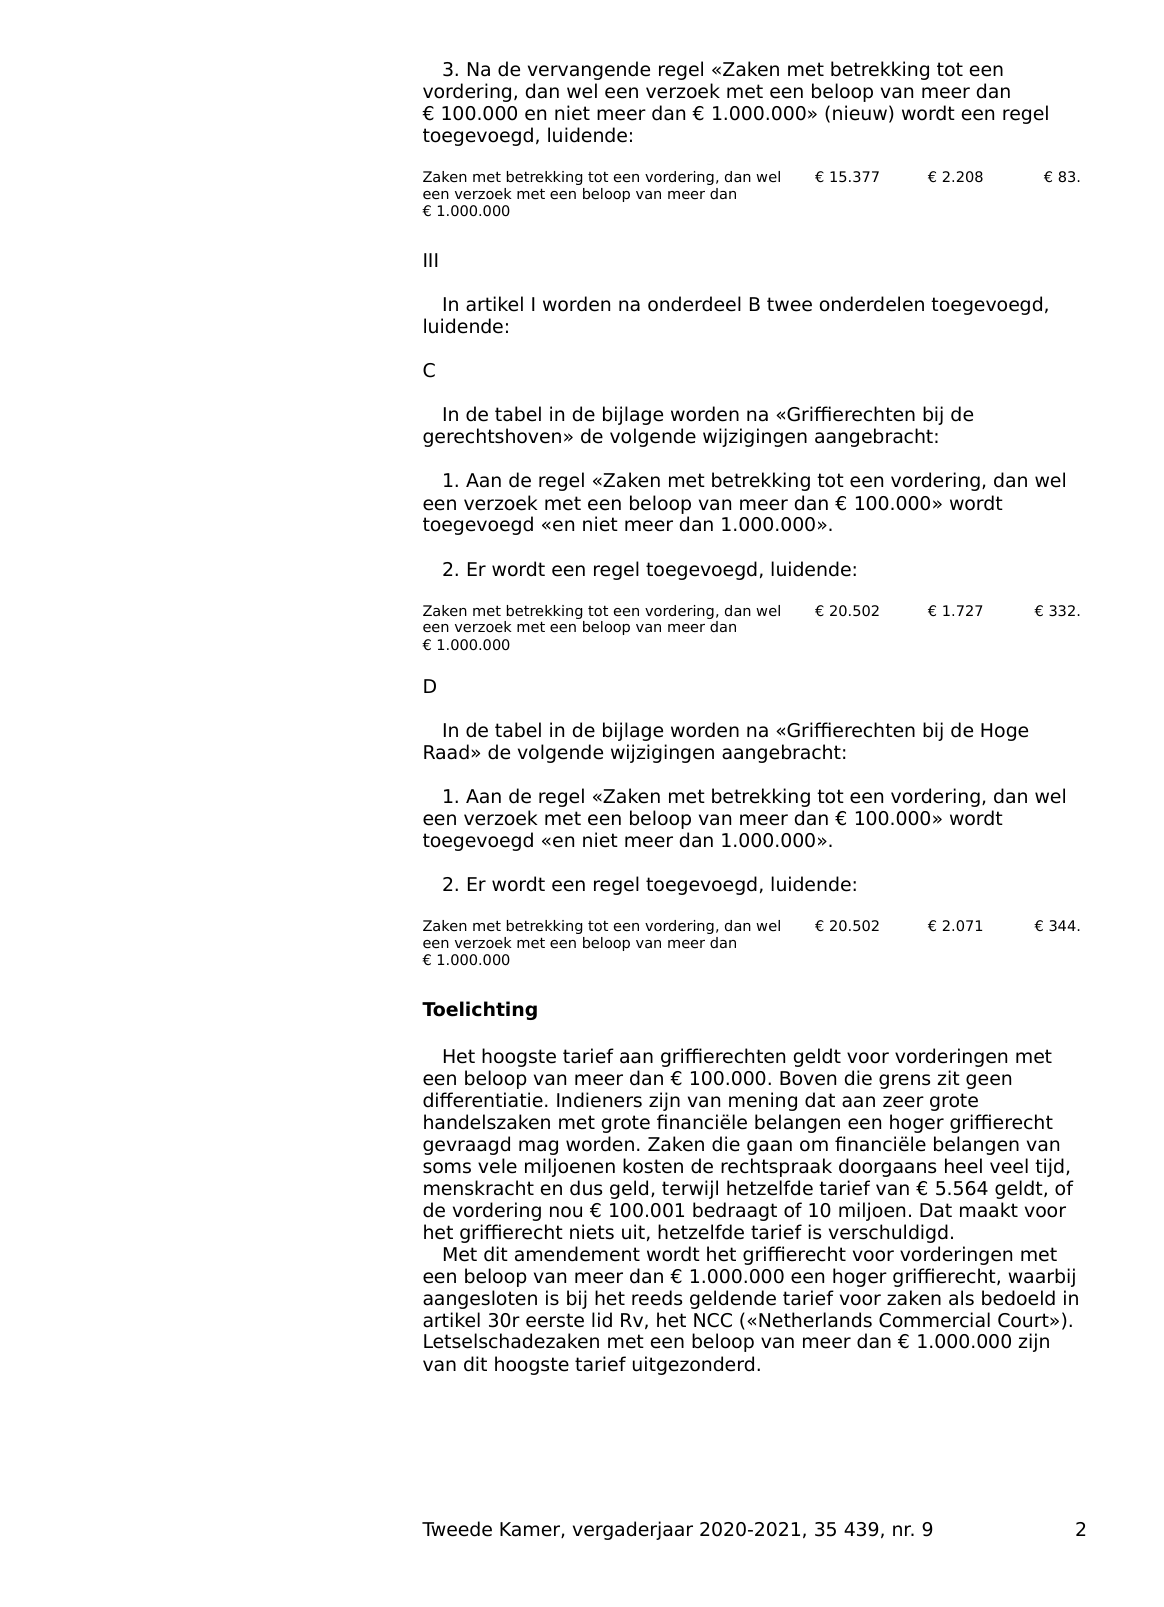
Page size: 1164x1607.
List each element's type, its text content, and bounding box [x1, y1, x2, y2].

text 2. Er wordt een regel toegevoegd, luidende: [422, 874, 1087, 896]
text 1. Aan de regel «Zaken met betrekking tot een vordering, dan wel een verzoek met een beloop van meer dan € 100.000» wordt toegevoegd «en niet meer dan 1.000.000». [422, 786, 1087, 852]
text In de tabel in de bijlage worden na «Griffierechten bij de Hoge Raad» de volgende wijzigingen aangebracht: [422, 720, 1087, 764]
text 3. Na de vervangende regel «Zaken met betrekking tot een vordering, dan wel een verzoek met een beloop van meer dan € 100.000 en niet meer dan € 1.000.000» (nieuw) wordt een regel toegevoegd, luidende: [422, 59, 1087, 147]
subtitle Toelichting [422, 999, 1087, 1021]
text In de tabel in de bijlage worden na «Griffierechten bij de gerechtshoven» de volgende wijzigingen aangebracht: [422, 404, 1087, 448]
text In artikel I worden na onderdeel B twee onderdelen toegevoegd, luidende: [422, 294, 1087, 338]
table_header € 20.502 [783, 918, 886, 969]
table_header € 15.377 [783, 169, 886, 220]
text Met dit amendement wordt het griffierecht voor vorderingen met een beloop van meer dan € 1.000.000 een hoger griffierecht, waarbij aangesloten is bij het reeds geldende tarief voor zaken als bedoeld in artikel 30r eerste lid Rv, het NCC («Netherlands Commercial Court»). Letselschadezaken met een beloop van meer dan € 1.000.000 zijn van dit hoogste tarief uitgezonderd. [422, 1243, 1087, 1375]
table_header Zaken met betrekking tot een vordering, dan wel een verzoek met een beloop van meer dan € 1.000.000 [422, 603, 782, 653]
table_header Zaken met betrekking tot een vordering, dan wel een verzoek met een beloop van meer dan € 1.000.000 [422, 169, 782, 220]
table_header € 332. [989, 603, 1087, 653]
text 2. Er wordt een regel toegevoegd, luidende: [422, 558, 1087, 581]
text D [422, 676, 1087, 697]
table_header € 344. [989, 918, 1087, 969]
text 1. Aan de regel «Zaken met betrekking tot een vordering, dan wel een verzoek met een beloop van meer dan € 100.000» wordt toegevoegd «en niet meer dan 1.000.000». [422, 470, 1087, 536]
subtitle III [422, 250, 1087, 272]
table_header € 2.071 [886, 918, 989, 969]
table_header € 1.727 [886, 603, 989, 653]
text Het hoogste tarief aan griffierechten geldt voor vorderingen met een beloop van meer dan € 100.000. Boven die grens zit geen differentiatie. Indieners zijn van mening dat aan zeer grote handelszaken met grote financiële belangen een hoger griffierecht gevraagd mag worden. Zaken die gaan om financiële belangen van soms vele miljoenen kosten de rechtspraak doorgaans heel veel tijd, menskracht en dus geld, terwijl hetzelfde tarief van € 5.564 geldt, of de vordering nou € 100.001 bedraagt of 10 miljoen. Dat maakt voor het griffierecht niets uit, hetzelfde tarief is verschuldigd. [422, 1046, 1087, 1243]
table_header € 83. [989, 169, 1087, 220]
table_header € 2.208 [886, 169, 989, 220]
table_header € 20.502 [783, 603, 886, 653]
text C [422, 360, 1087, 382]
table_header Zaken met betrekking tot een vordering, dan wel een verzoek met een beloop van meer dan € 1.000.000 [422, 918, 782, 969]
